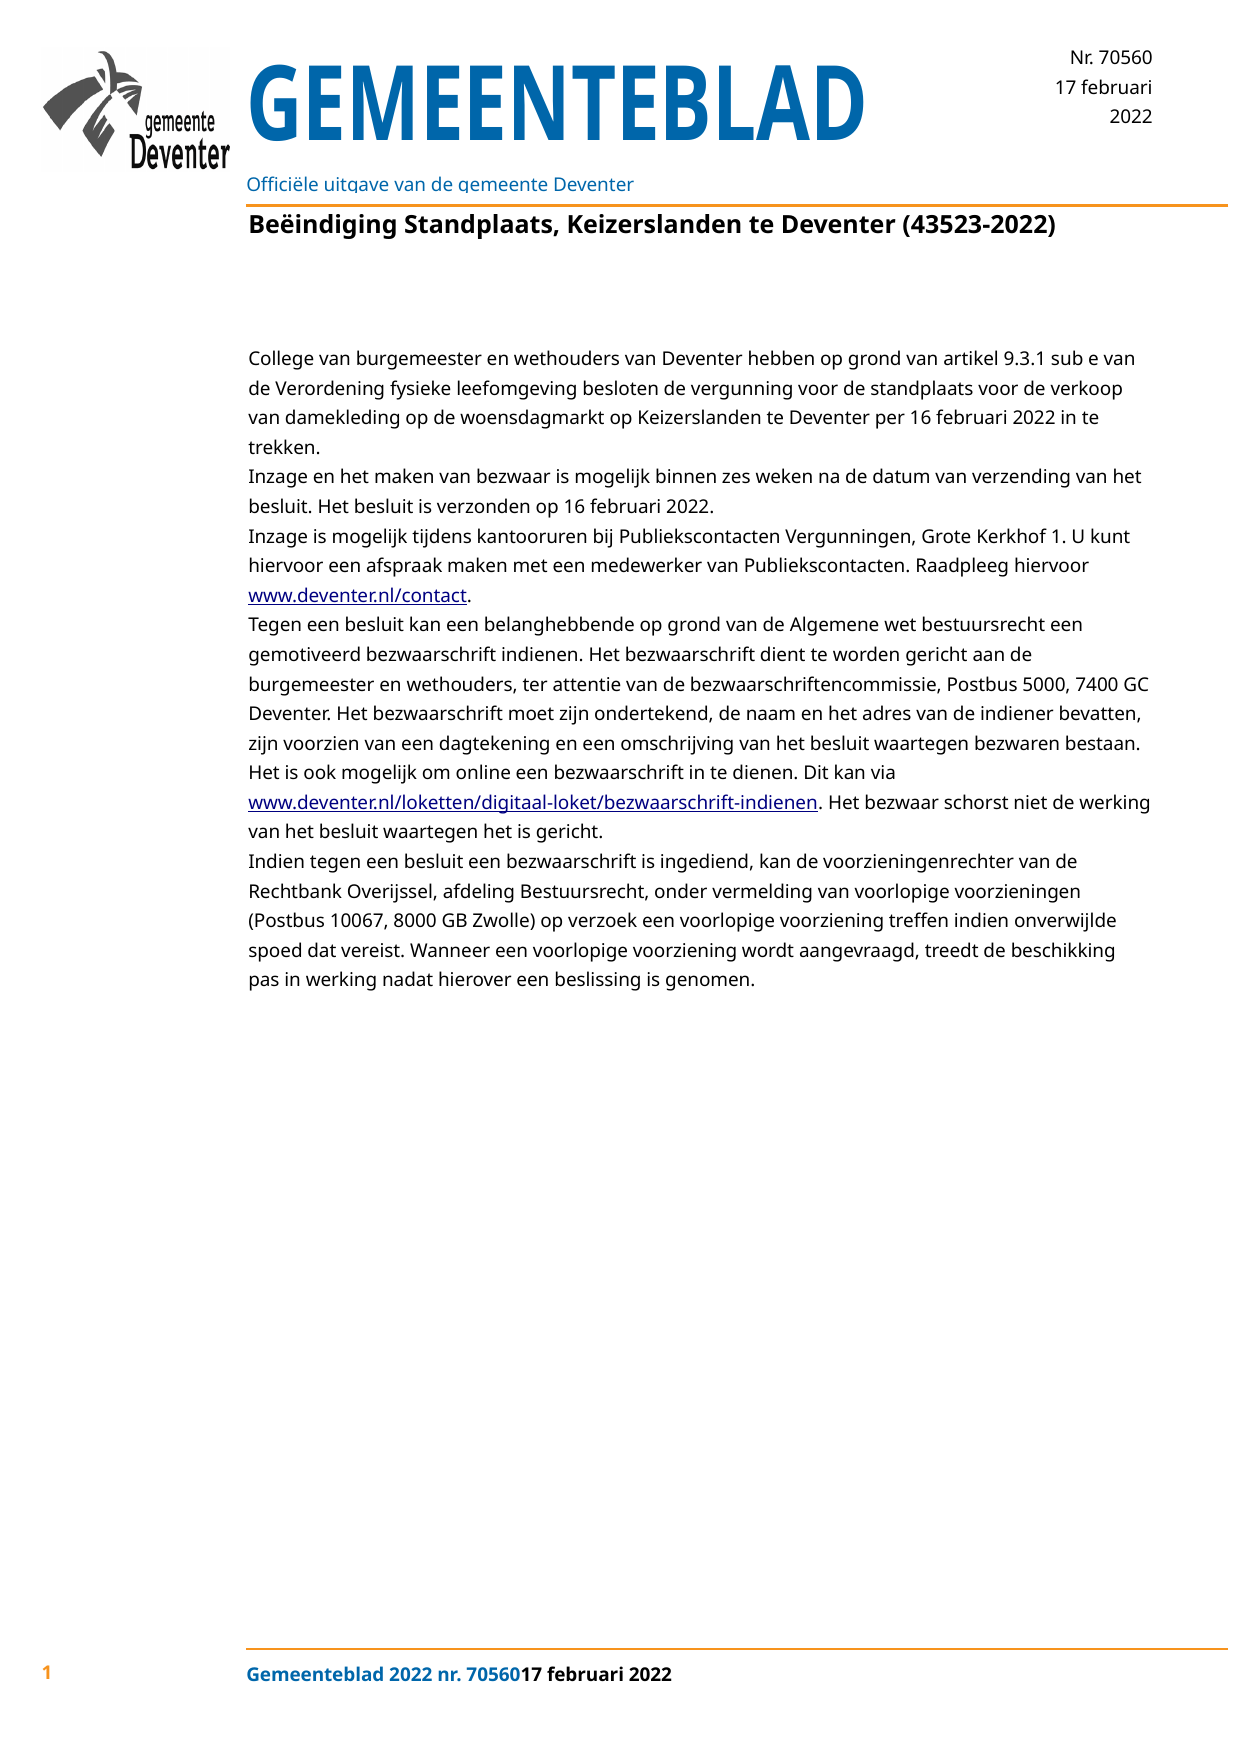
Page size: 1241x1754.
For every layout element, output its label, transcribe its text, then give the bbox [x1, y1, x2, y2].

text Indien tegen een besluit een bezwaarschrift is ingediend, kan de voorzieningenrechter van de Rechtbank Overijssel, afdeling Bestuursrecht, onder vermelding van voorlopige voorzieningen (Postbus 10067, 8000 GB Zwolle) op verzoek een voorlopige voorziening treffen indien onverwijlde spoed dat vereist. Wanneer een voorlopige voorziening wordt aangevraagd, treedt de beschikking pas in werking nadat hierover een beslissing is genomen. [248, 848, 1152, 992]
text Beëindiging Standplaats, Keizerslanden te Deventer (43523-2022) [248, 207, 1152, 241]
text Inzage en het maken van bezwaar is mogelijk binnen zes weken na de datum van verzending van het besluit. Het besluit is verzonden op 16 februari 2022. [248, 464, 1152, 519]
text College van burgemeester en wethouders van Deventer hebben op grond van artikel 9.3.1 sub e van de Verordening fysieke leefomgeving besloten de vergunning voor de standplaats voor de verkoop van damekleding op de woensdagmarkt op Keizerslanden te Deventer per 16 februari 2022 in te trekken. [248, 345, 1152, 460]
picture [41, 47, 231, 172]
text Tegen een besluit kan een belanghebbende op grond van de Algemene wet bestuursrecht een gemotiveerd bezwaarschrift indienen. Het bezwaarschrift dient te worden gericht aan de burgemeester en wethouders, ter attentie van de bezwaarschriftencommissie, Postbus 5000, 7400 GC Deventer. Het bezwaarschrift moet zijn ondertekend, de naam en het adres van de indiener bevatten, zijn voorzien van een dagtekening en een omschrijving van het besluit waartegen bezwaren bestaan. [248, 612, 1152, 756]
text Het is ook mogelijk om online een bezwaarschrift in te dienen. Dit kan via www.deventer.nl/loketten/digitaal-loket/bezwaarschrift-indienen. Het bezwaar schorst niet de werking van het besluit waartegen het is gericht. [248, 759, 1152, 844]
text Inzage is mogelijk tijdens kantooruren bij Publiekscontacten Vergunningen, Grote Kerkhof 1. U kunt hiervoor een afspraak maken met een medewerker van Publiekscontacten. Raadpleeg hiervoor www.deventer.nl/contact. [248, 523, 1152, 608]
